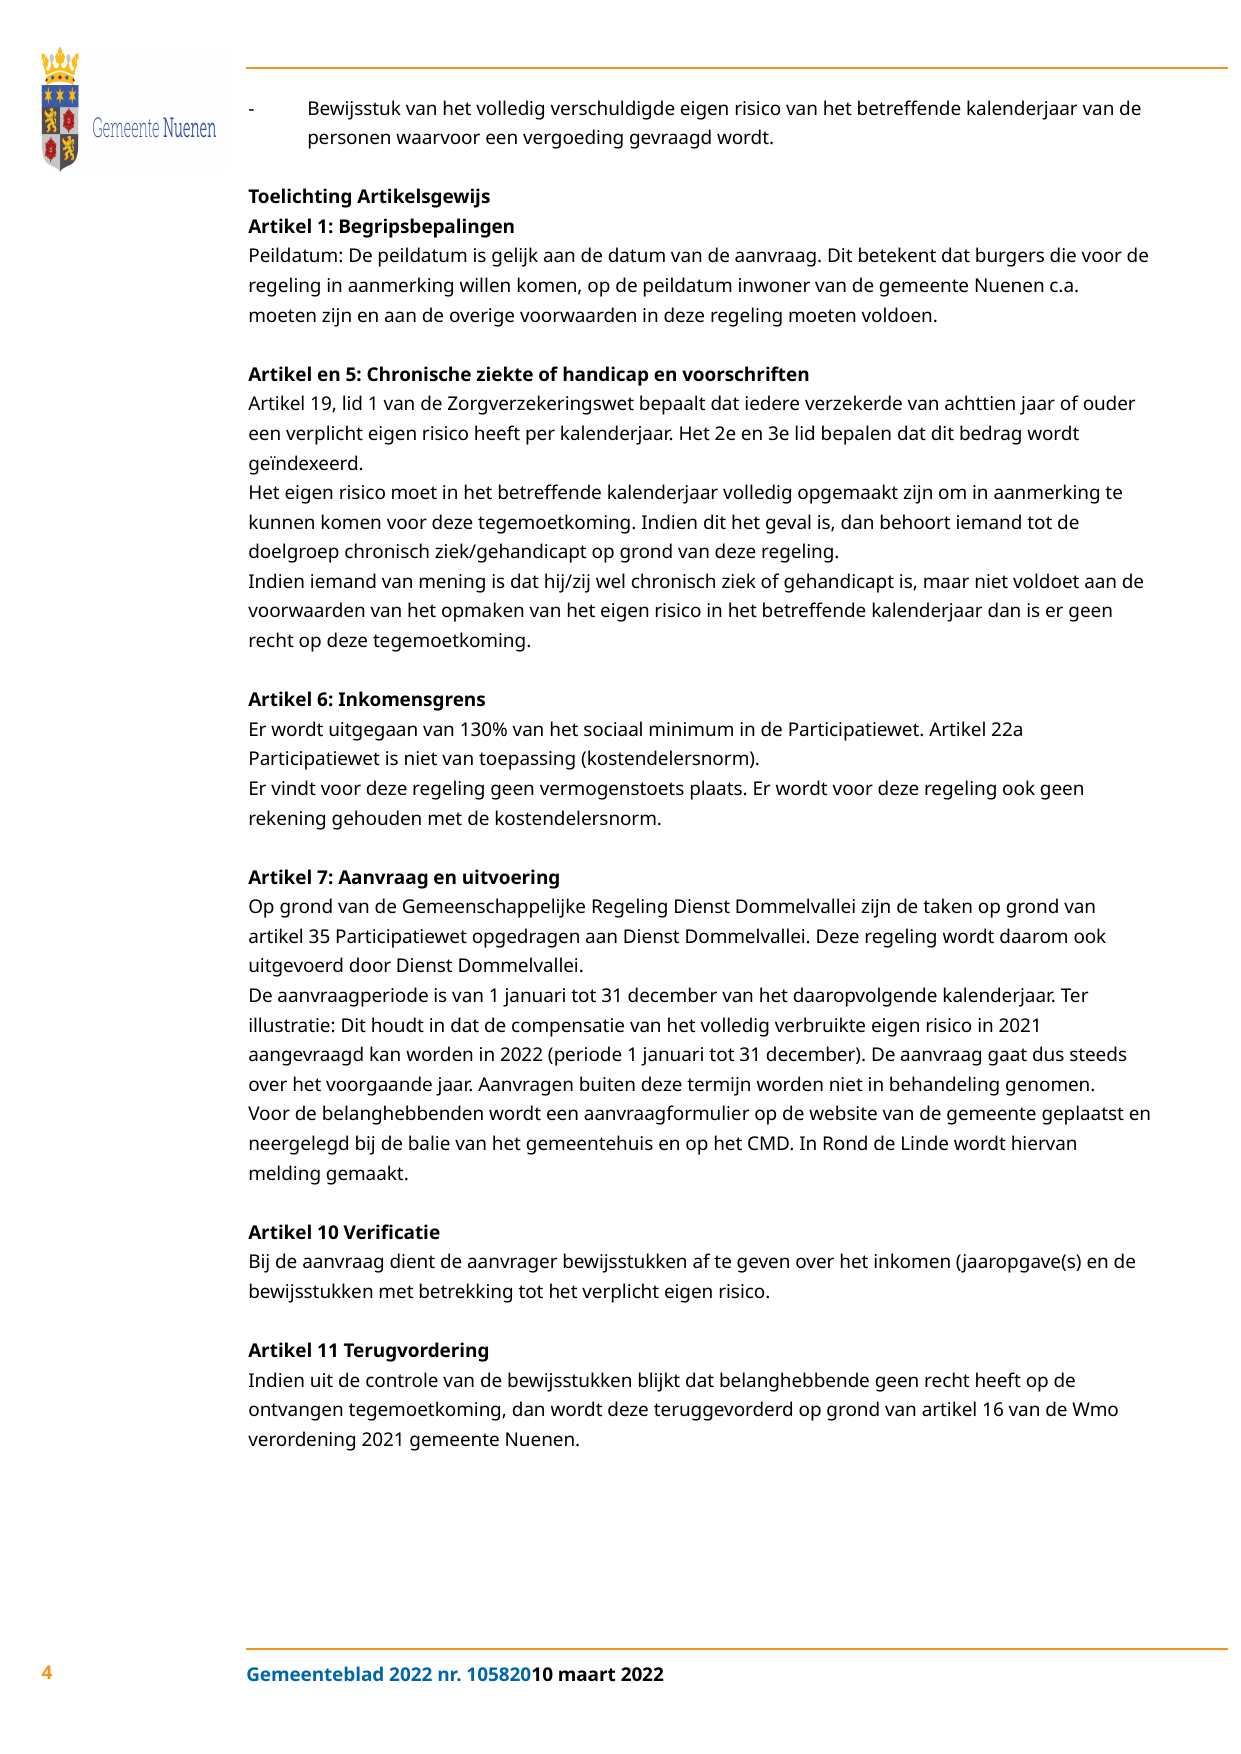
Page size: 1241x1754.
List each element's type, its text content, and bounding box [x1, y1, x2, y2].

picture [41, 47, 231, 172]
text Artikel 19, lid 1 van de Zorgverzekeringswet bepaalt dat iedere verzekerde van achttien jaar of ouder een verplicht eigen risico heeft per kalenderjaar. Het 2e en 3e lid bepalen dat dit bedrag wordt geïndexeerd. [248, 391, 1152, 476]
text Bij de aanvraag dient de aanvrager bewijsstukken af te geven over het inkomen (jaaropgave(s) en de bewijsstukken met betrekking tot het verplicht eigen risico. [248, 1248, 1152, 1304]
text Voor de belanghebbenden wordt een aanvraagformulier op de website van de gemeente geplaatst en neergelegd bij de balie van het gemeentehuis en op het CMD. In Rond de Linde wordt hiervan melding gemaakt. [248, 1101, 1152, 1186]
text Artikel 1: Begripsbepalingen [248, 213, 1152, 239]
text Artikel en 5: Chronische ziekte of handicap en voorschriften [248, 361, 1152, 387]
text Het eigen risico moet in het betreffende kalenderjaar volledig opgemaakt zijn om in aanmerking te kunnen komen voor deze tegemoetkoming. Indien dit het geval is, dan behoort iemand tot de doelgroep chronisch ziek/gehandicapt op grond van deze regeling. [248, 479, 1152, 564]
text Peildatum: De peildatum is gelijk aan de datum van de aanvraag. Dit betekent dat burgers die voor de regeling in aanmerking willen komen, op de peildatum inwoner van de gemeente Nuenen c.a. moeten zijn en aan de overige voorwaarden in deze regeling moeten voldoen. [248, 243, 1152, 328]
text Er wordt uitgegaan van 130% van het sociaal minimum in de Participatiewet. Artikel 22a Participatiewet is niet van toepassing (kostendelersnorm). [248, 716, 1152, 771]
list Bewijsstuk van het volledig verschuldigde eigen risico van het betreffende kalenderjaar van de personen waarvoor een vergoeding gevraagd wordt. [248, 95, 1152, 150]
text Artikel 11 Terugvordering [248, 1337, 1152, 1363]
text Op grond van de Gemeenschappelijke Regeling Dienst Dommelvallei zijn de taken op grond van artikel 35 Participatiewet opgedragen aan Dienst Dommelvallei. Deze regeling wordt daarom ook uitgevoerd door Dienst Dommelvallei. [248, 893, 1152, 978]
text De aanvraagperiode is van 1 januari tot 31 december van het daaropvolgende kalenderjaar. Ter illustratie: Dit houdt in dat de compensatie van het volledig verbruikte eigen risico in 2021 aangevraagd kan worden in 2022 (periode 1 januari tot 31 december). De aanvraag gaat dus steeds over het voorgaande jaar. Aanvragen buiten deze termijn worden niet in behandeling genomen. [248, 982, 1152, 1097]
text Artikel 10 Verificatie [248, 1219, 1152, 1245]
text Indien uit de controle van de bewijsstukken blijkt dat belanghebbende geen recht heeft op de ontvangen tegemoetkoming, dan wordt deze teruggevorderd op grond van artikel 16 van de Wmo verordening 2021 gemeente Nuenen. [248, 1367, 1152, 1452]
text Er vindt voor deze regeling geen vermogenstoets plaats. Er wordt voor deze regeling ook geen rekening gehouden met de kostendelersnorm. [248, 775, 1152, 831]
text Artikel 6: Inkomensgrens [248, 686, 1152, 712]
text Toelichting Artikelsgewijs [248, 183, 1152, 209]
text Indien iemand van mening is dat hij/zij wel chronisch ziek of gehandicapt is, maar niet voldoet aan de voorwaarden van het opmaken van het eigen risico in het betreffende kalenderjaar dan is er geen recht op deze tegemoetkoming. [248, 568, 1152, 653]
text Artikel 7: Aanvraag en uitvoering [248, 864, 1152, 890]
